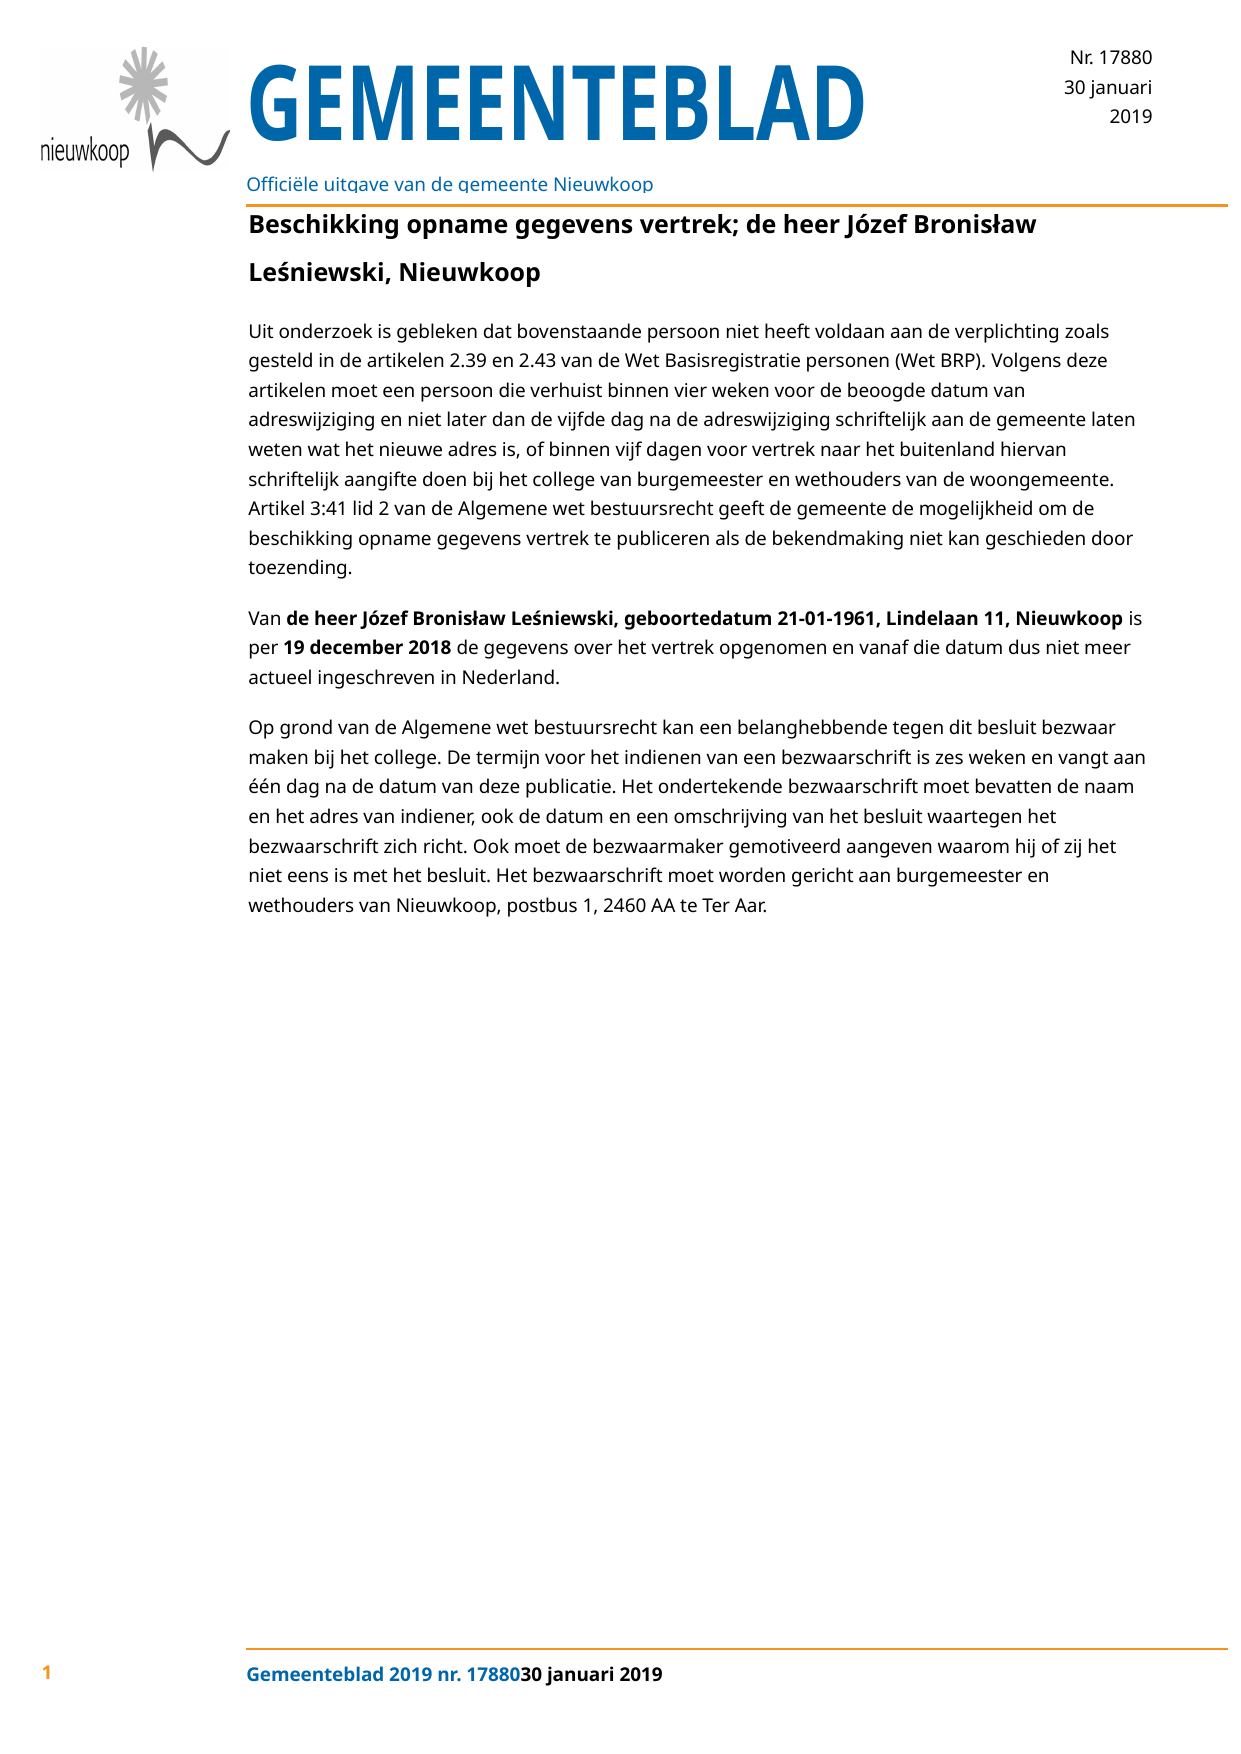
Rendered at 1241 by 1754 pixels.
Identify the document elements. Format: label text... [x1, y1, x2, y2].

text Uit onderzoek is gebleken dat bovenstaande persoon niet heeft voldaan aan de verplichting zoals gesteld in de artikelen 2.39 en 2.43 van de Wet Basisregistratie personen (Wet BRP). Volgens deze artikelen moet een persoon die verhuist binnen vier weken voor de beoogde datum van adreswijziging en niet later dan de vijfde dag na de adreswijziging schriftelijk aan de gemeente laten weten wat het nieuwe adres is, of binnen vijf dagen voor vertrek naar het buitenland hiervan schriftelijk aangifte doen bij het college van burgemeester en wethouders van de woongemeente. Artikel 3:41 lid 2 van de Algemene wet bestuursrecht geeft de gemeente de mogelijkheid om de beschikking opname gegevens vertrek te publiceren als de bekendmaking niet kan geschieden door toezending. [248, 318, 1152, 580]
text Beschikking opname gegevens vertrek; de heer Józef Bronisław Leśniewski, Nieuwkoop [248, 207, 1152, 288]
picture [41, 47, 231, 172]
text Van de heer Józef Bronisław Leśniewski, geboortedatum 21-01-1961, Lindelaan 11, Nieuwkoop is per 19 december 2018 de gegevens over het vertrek opgenomen en vanaf die datum dus niet meer actueel ingeschreven in Nederland. [248, 605, 1152, 690]
text Op grond van de Algemene wet bestuursrecht kan een belanghebbende tegen dit besluit bezwaar maken bij het college. De termijn voor het indienen van een bezwaarschrift is zes weken en vangt aan één dag na de datum van deze publicatie. Het ondertekende bezwaarschrift moet bevatten de naam en het adres van indiener, ook de datum en een omschrijving van het besluit waartegen het bezwaarschrift zich richt. Ook moet de bezwaarmaker gemotiveerd aangeven waarom hij of zij het niet eens is met het besluit. Het bezwaarschrift moet worden gericht aan burgemeester en wethouders van Nieuwkoop, postbus 1, 2460 AA te Ter Aar. [248, 714, 1152, 918]
